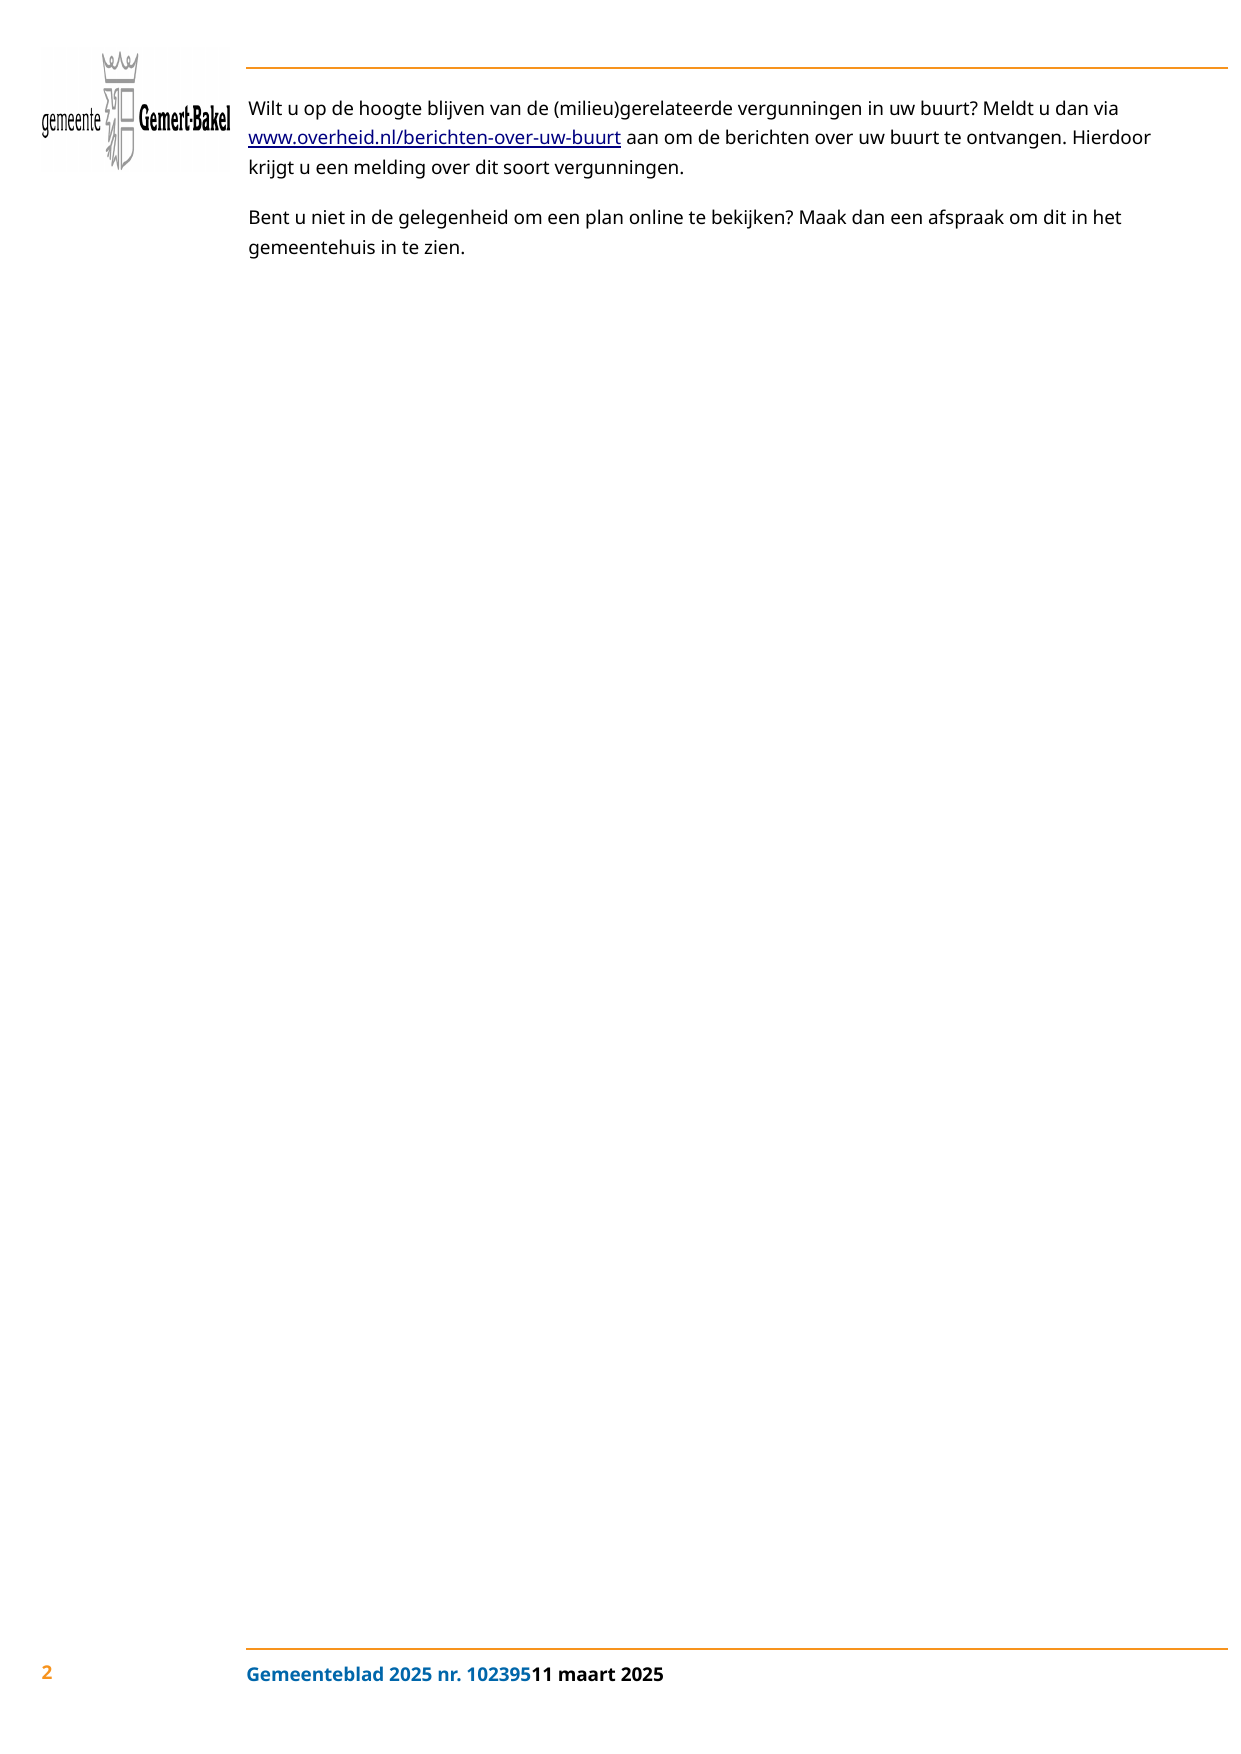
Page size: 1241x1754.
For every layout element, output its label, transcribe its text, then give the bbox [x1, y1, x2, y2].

text Bent u niet in de gelegenheid om een plan online te bekijken? Maak dan een afspraak om dit in het gemeentehuis in te zien. [248, 204, 1152, 260]
text Wilt u op de hoogte blijven van de (milieu)gerelateerde vergunningen in uw buurt? Meldt u dan via www.overheid.nl/berichten-over-uw-buurt aan om de berichten over uw buurt te ontvangen. Hierdoor krijgt u een melding over dit soort vergunningen. [248, 95, 1152, 180]
picture [41, 47, 231, 172]
